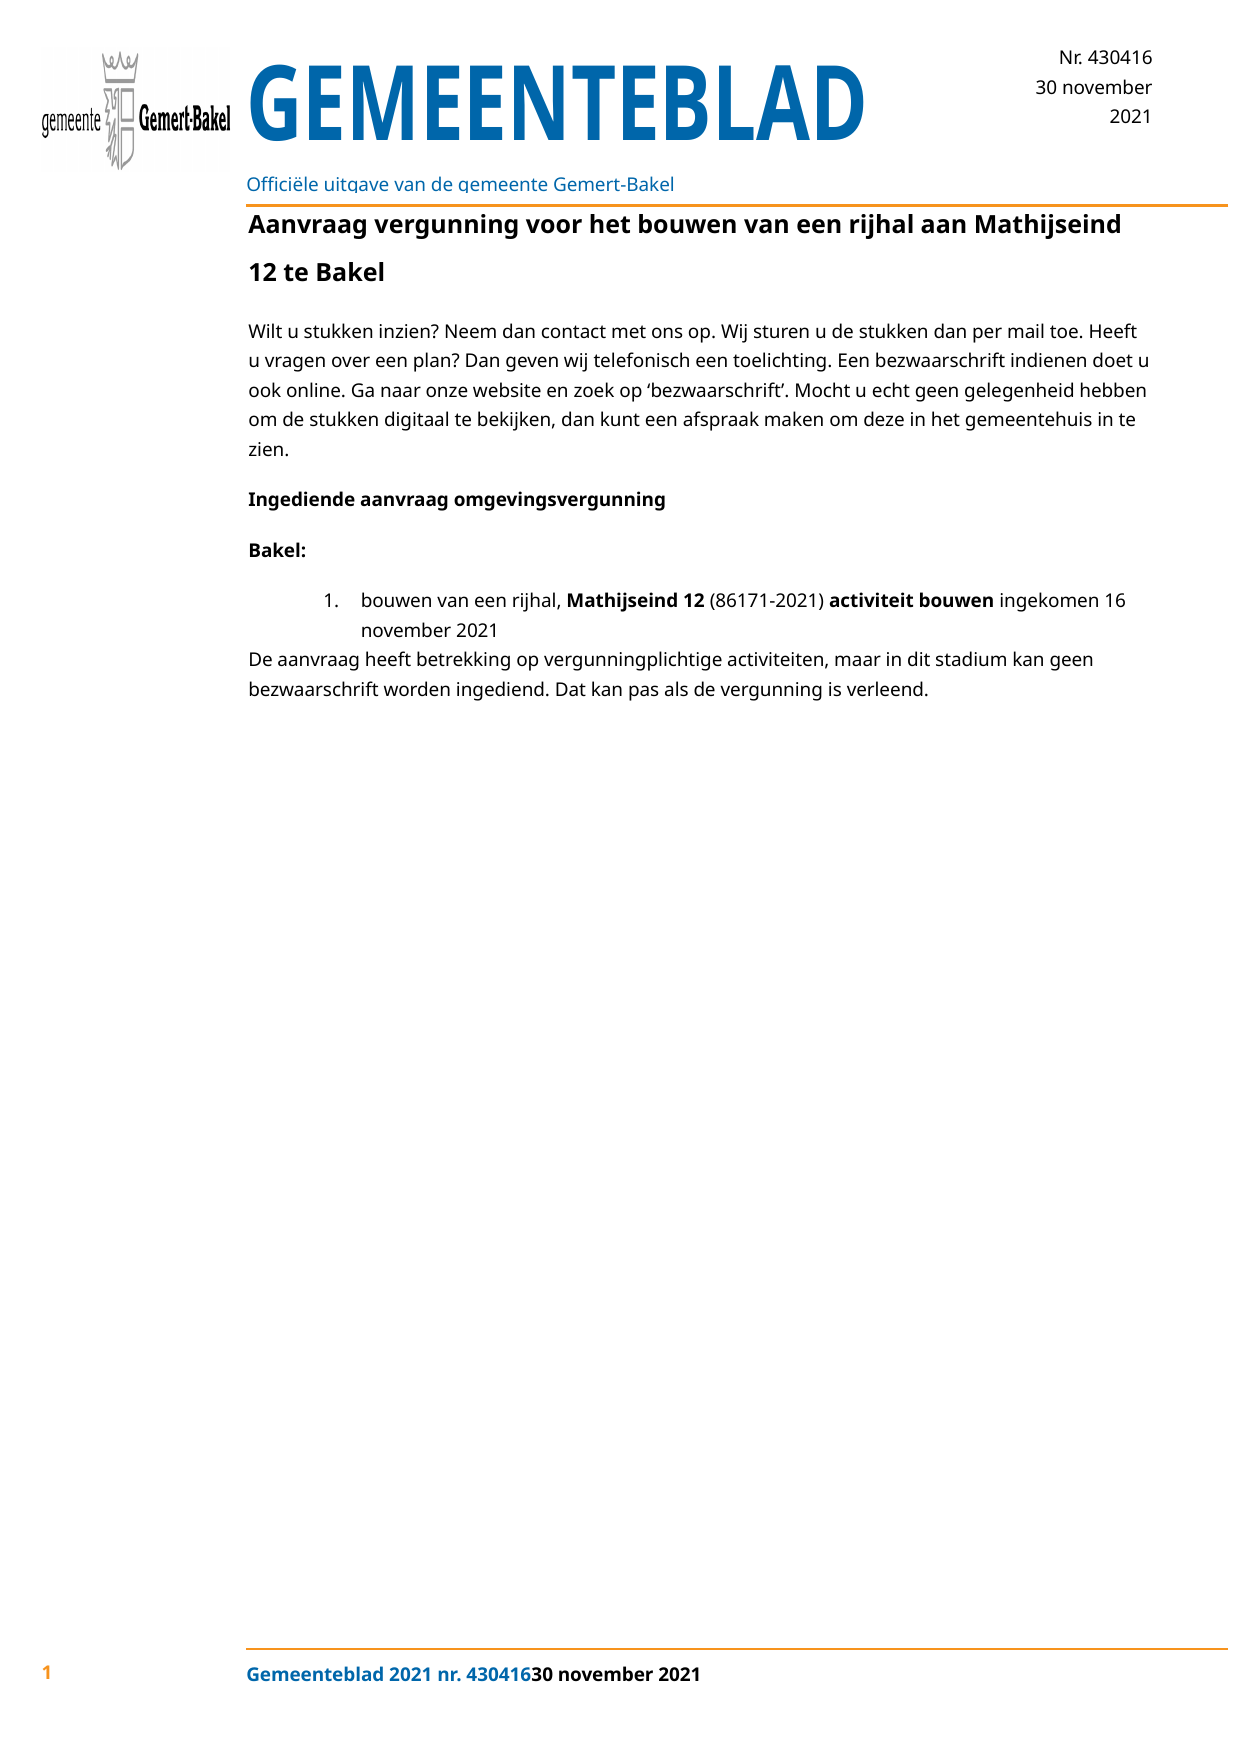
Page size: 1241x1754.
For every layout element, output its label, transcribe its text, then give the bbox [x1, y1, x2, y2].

text Ingediende aanvraag omgevingsvergunning [248, 487, 1152, 512]
list bouwen van een rijhal, Mathijseind 12 (86171-2021) activiteit bouwen ingekomen 16 november 2021 [323, 587, 1152, 643]
text De aanvraag heeft betrekking op vergunningplichtige activiteiten, maar in dit stadium kan geen bezwaarschrift worden ingediend. Dat kan pas als de vergunning is verleend. [248, 647, 1152, 702]
text Wilt u stukken inzien? Neem dan contact met ons op. Wij sturen u de stukken dan per mail toe. Heeft u vragen over een plan? Dan geven wij telefonisch een toelichting. Een bezwaarschrift indienen doet u ook online. Ga naar onze website en zoek op ‘bezwaarschrift’. Mocht u echt geen gelegenheid hebben om de stukken digitaal te bekijken, dan kunt een afspraak maken om deze in het gemeentehuis in te zien. [248, 318, 1152, 462]
text Aanvraag vergunning voor het bouwen van een rijhal aan Mathijseind 12 te Bakel [248, 207, 1152, 288]
text Bakel: [248, 537, 1152, 563]
picture [41, 47, 231, 172]
